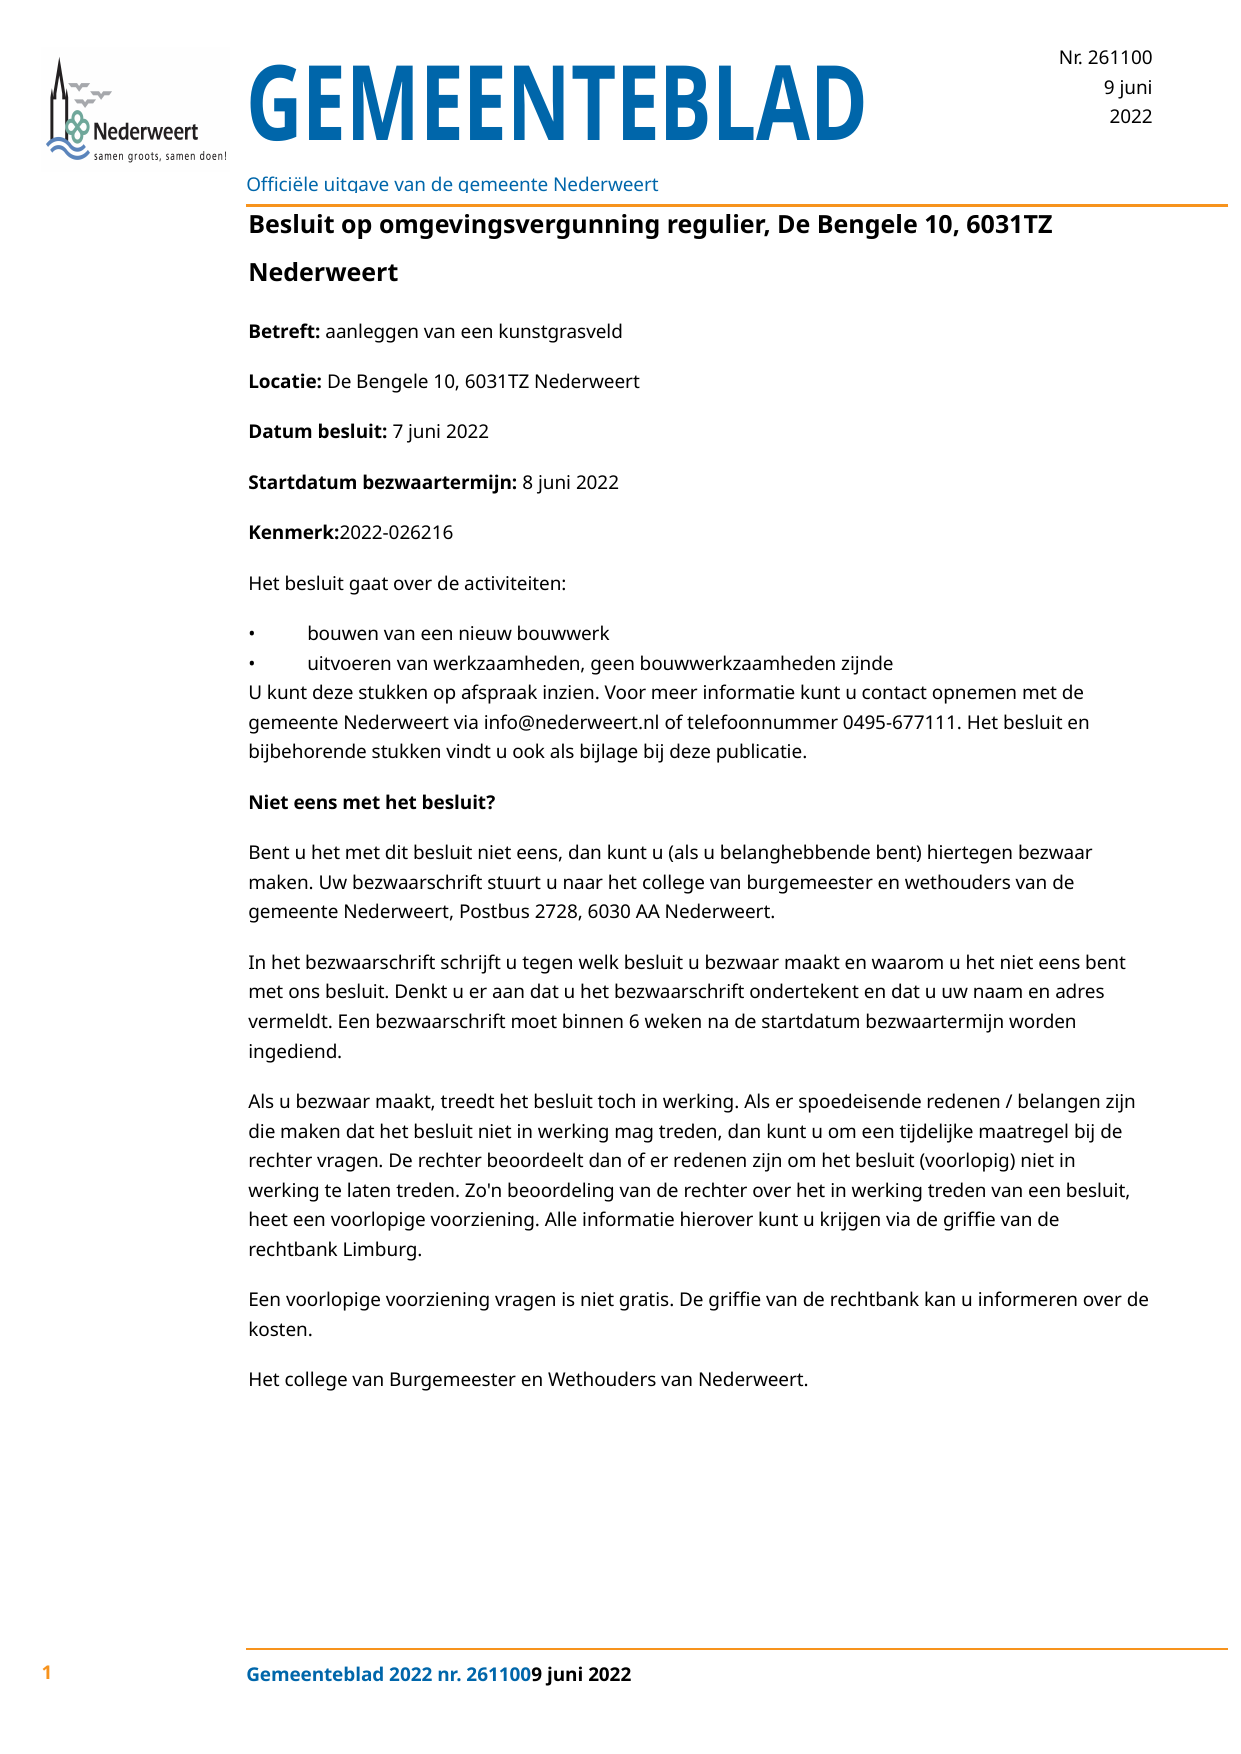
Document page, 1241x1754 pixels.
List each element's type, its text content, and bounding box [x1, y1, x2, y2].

list bouwen van een nieuw bouwwerk [248, 620, 1152, 646]
list uitvoeren van werkzaamheden, geen bouwwerkzaamheden zijnde [248, 650, 1152, 676]
text Als u bezwaar maakt, treedt het besluit toch in werking. Als er spoedeisende redenen / belangen zijn die maken dat het besluit niet in werking mag treden, dan kunt u om een tijdelijke maatregel bij de rechter vragen. De rechter beoordeelt dan of er redenen zijn om het besluit (voorlopig) niet in werking te laten treden. Zo'n beoordeling van de rechter over het in werking treden van een besluit, heet een voorlopige voorziening. Alle informatie hierover kunt u krijgen via de griffie van de rechtbank Limburg. [248, 1088, 1152, 1262]
text Besluit op omgevingsvergunning regulier, De Bengele 10, 6031TZ Nederweert [248, 207, 1152, 288]
text Kenmerk:2022-026216 [248, 519, 1152, 545]
text Locatie: De Bengele 10, 6031TZ Nederweert [248, 368, 1152, 394]
text Het besluit gaat over de activiteiten: [248, 570, 1152, 596]
text Een voorlopige voorziening vragen is niet gratis. De griffie van de rechtbank kan u informeren over de kosten. [248, 1287, 1152, 1342]
text U kunt deze stukken op afspraak inzien. Voor meer informatie kunt u contact opnemen met de gemeente Nederweert via info@nederweert.nl of telefoonnummer 0495-677111. Het besluit en bijbehorende stukken vindt u ook als bijlage bij deze publicatie. [248, 679, 1152, 764]
text Bent u het met dit besluit niet eens, dan kunt u (als u belanghebbende bent) hiertegen bezwaar maken. Uw bezwaarschrift stuurt u naar het college van burgemeester en wethouders van de gemeente Nederweert, Postbus 2728, 6030 AA Nederweert. [248, 839, 1152, 924]
text In het bezwaarschrift schrijft u tegen welk besluit u bezwaar maakt en waarom u het niet eens bent met ons besluit. Denkt u er aan dat u het bezwaarschrift ondertekent en dat u uw naam en adres vermeldt. Een bezwaarschrift moet binnen 6 weken na de startdatum bezwaartermijn worden ingediend. [248, 949, 1152, 1064]
picture [41, 47, 231, 172]
text Datum besluit: 7 juni 2022 [248, 419, 1152, 444]
text Het college van Burgemeester en Wethouders van Nederweert. [248, 1367, 1152, 1392]
text Niet eens met het besluit? [248, 789, 1152, 815]
text Startdatum bezwaartermijn: 8 juni 2022 [248, 469, 1152, 495]
text Betreft: aanleggen van een kunstgrasveld [248, 318, 1152, 344]
